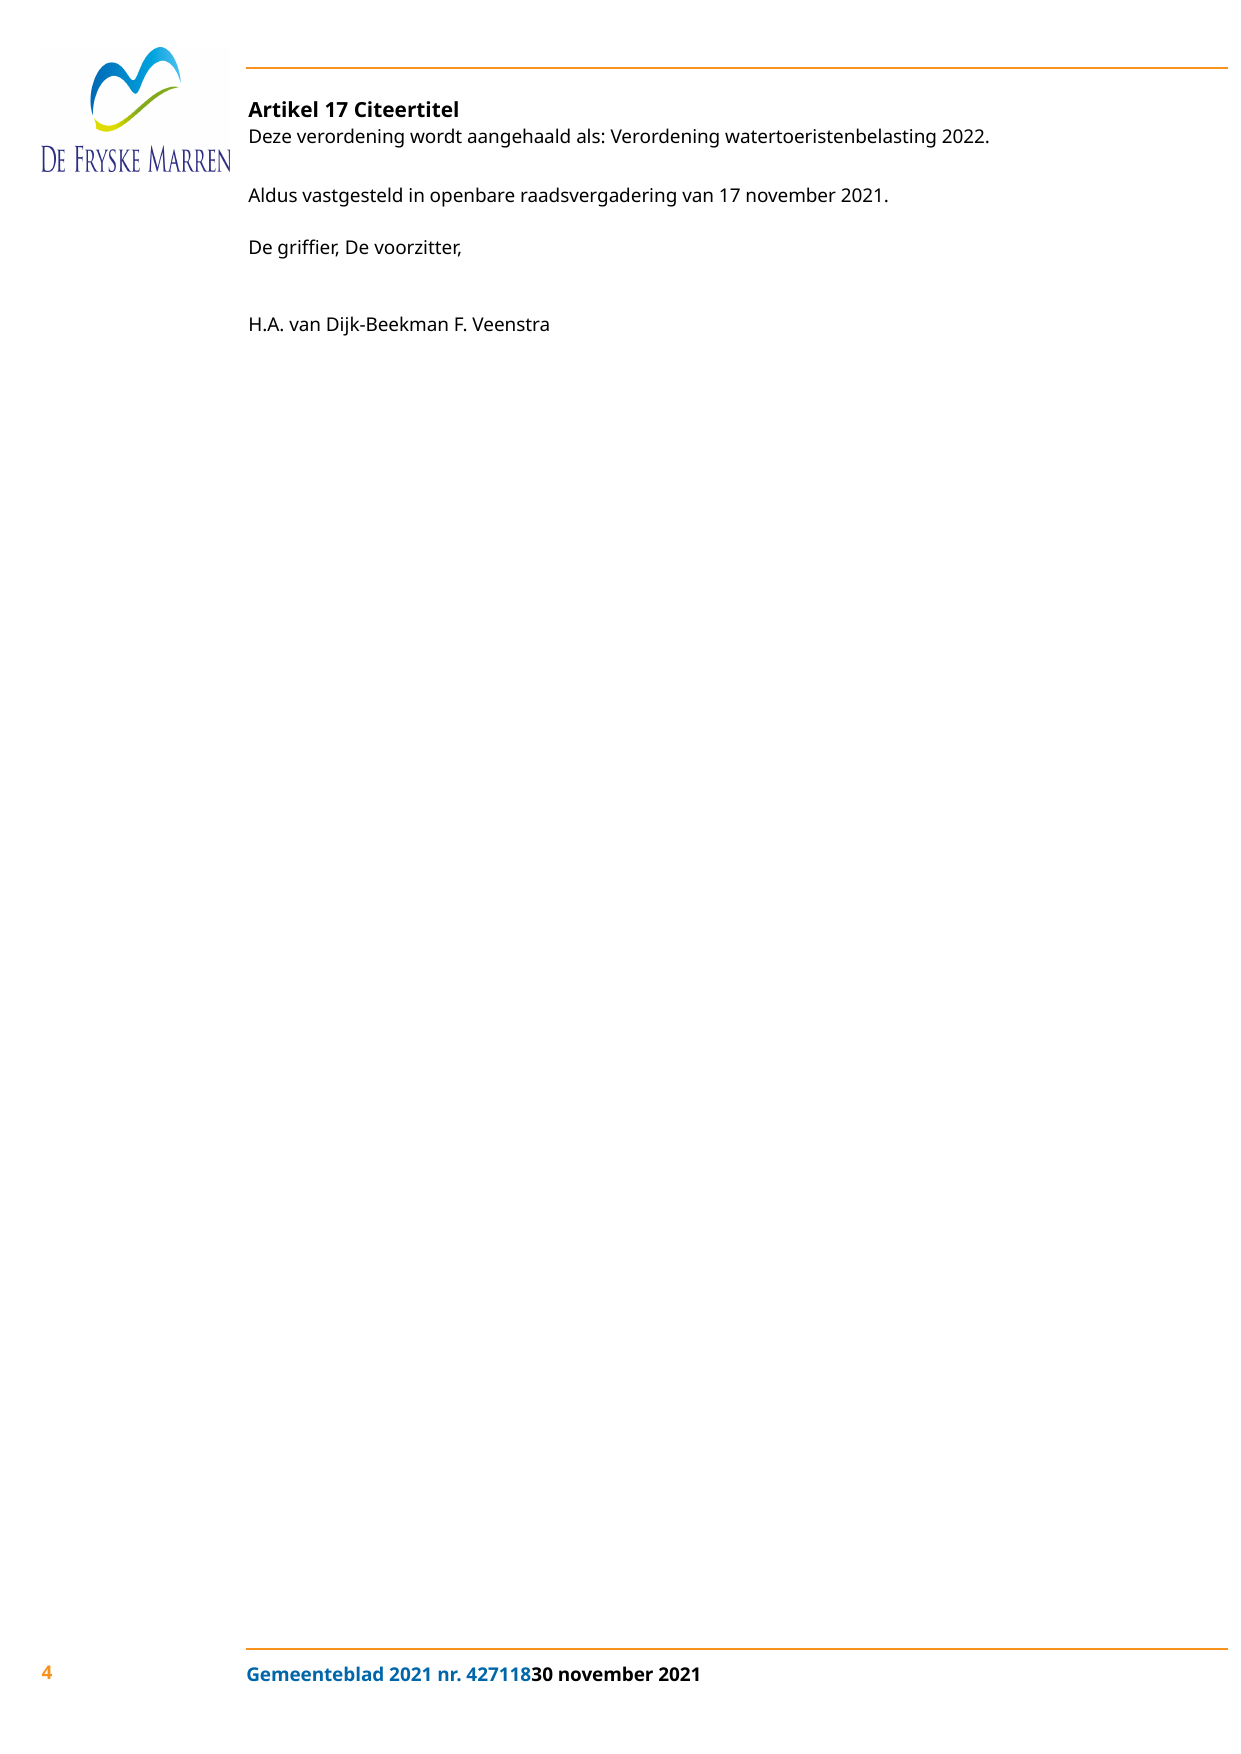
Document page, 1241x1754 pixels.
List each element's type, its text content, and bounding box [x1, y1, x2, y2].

text De griffier, De voorzitter, [248, 234, 1152, 259]
text H.A. van Dijk-Beekman F. Veenstra [248, 311, 1152, 337]
text Deze verordening wordt aangehaald als: Verordening watertoeristenbelasting 2022. [248, 123, 1152, 149]
text Aldus vastgesteld in openbare raadsvergadering van 17 november 2021. [248, 182, 1152, 208]
text Artikel 17 Citeertitel [248, 95, 1152, 123]
picture [41, 47, 231, 172]
